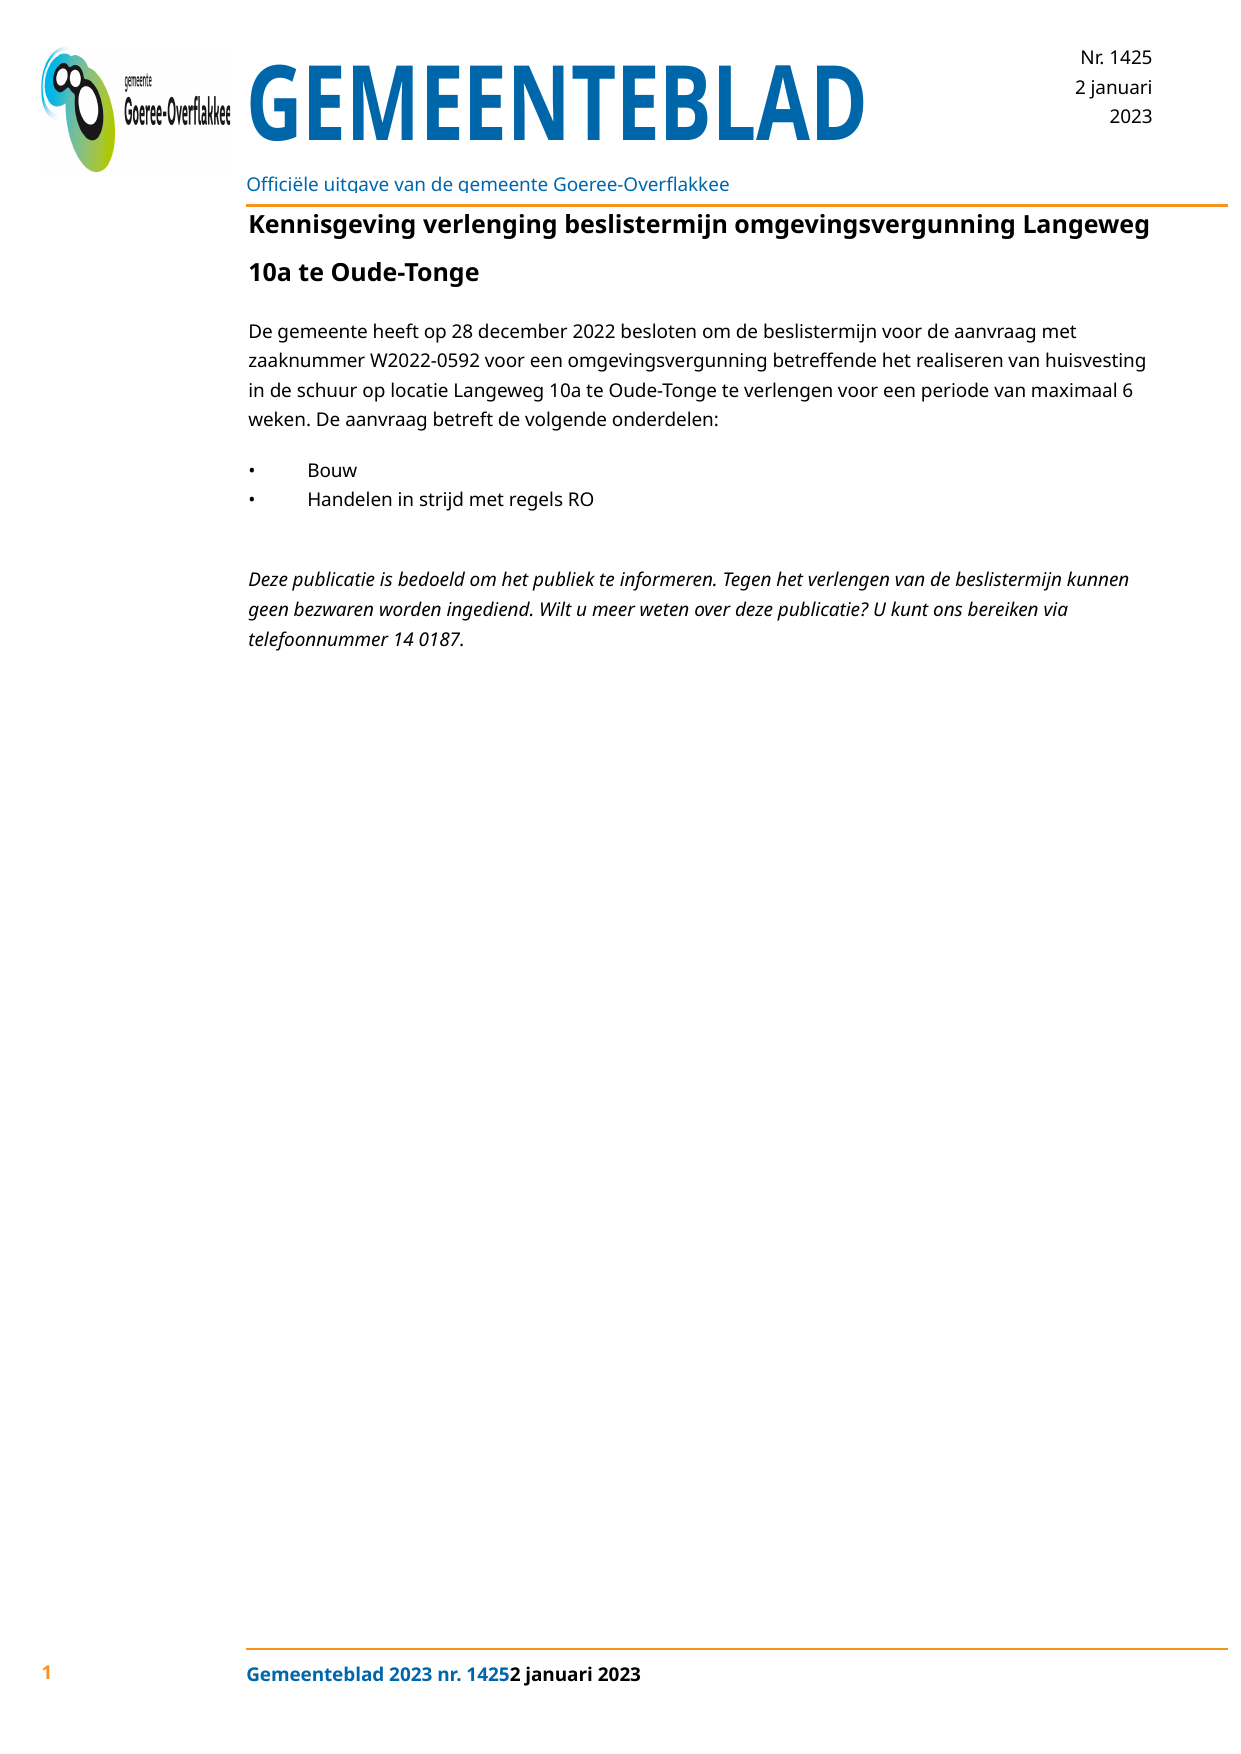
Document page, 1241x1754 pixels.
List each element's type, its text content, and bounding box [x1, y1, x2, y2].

picture [41, 47, 231, 172]
text Deze publicatie is bedoeld om het publiek te informeren. Tegen het verlengen van de beslistermijn kunnen geen bezwaren worden ingediend. Wilt u meer weten over deze publicatie? U kunt ons bereiken via telefoonnummer 14 0187. [248, 567, 1152, 652]
text Kennisgeving verlenging beslistermijn omgevingsvergunning Langeweg 10a te Oude-Tonge [248, 207, 1152, 288]
list Handelen in strijd met regels RO [248, 487, 1152, 512]
text De gemeente heeft op 28 december 2022 besloten om de beslistermijn voor de aanvraag met zaaknummer W2022-0592 voor een omgevingsvergunning betreffende het realiseren van huisvesting in de schuur op locatie Langeweg 10a te Oude-Tonge te verlengen voor een periode van maximaal 6 weken. De aanvraag betreft de volgende onderdelen: [248, 318, 1152, 432]
list Bouw [248, 457, 1152, 483]
